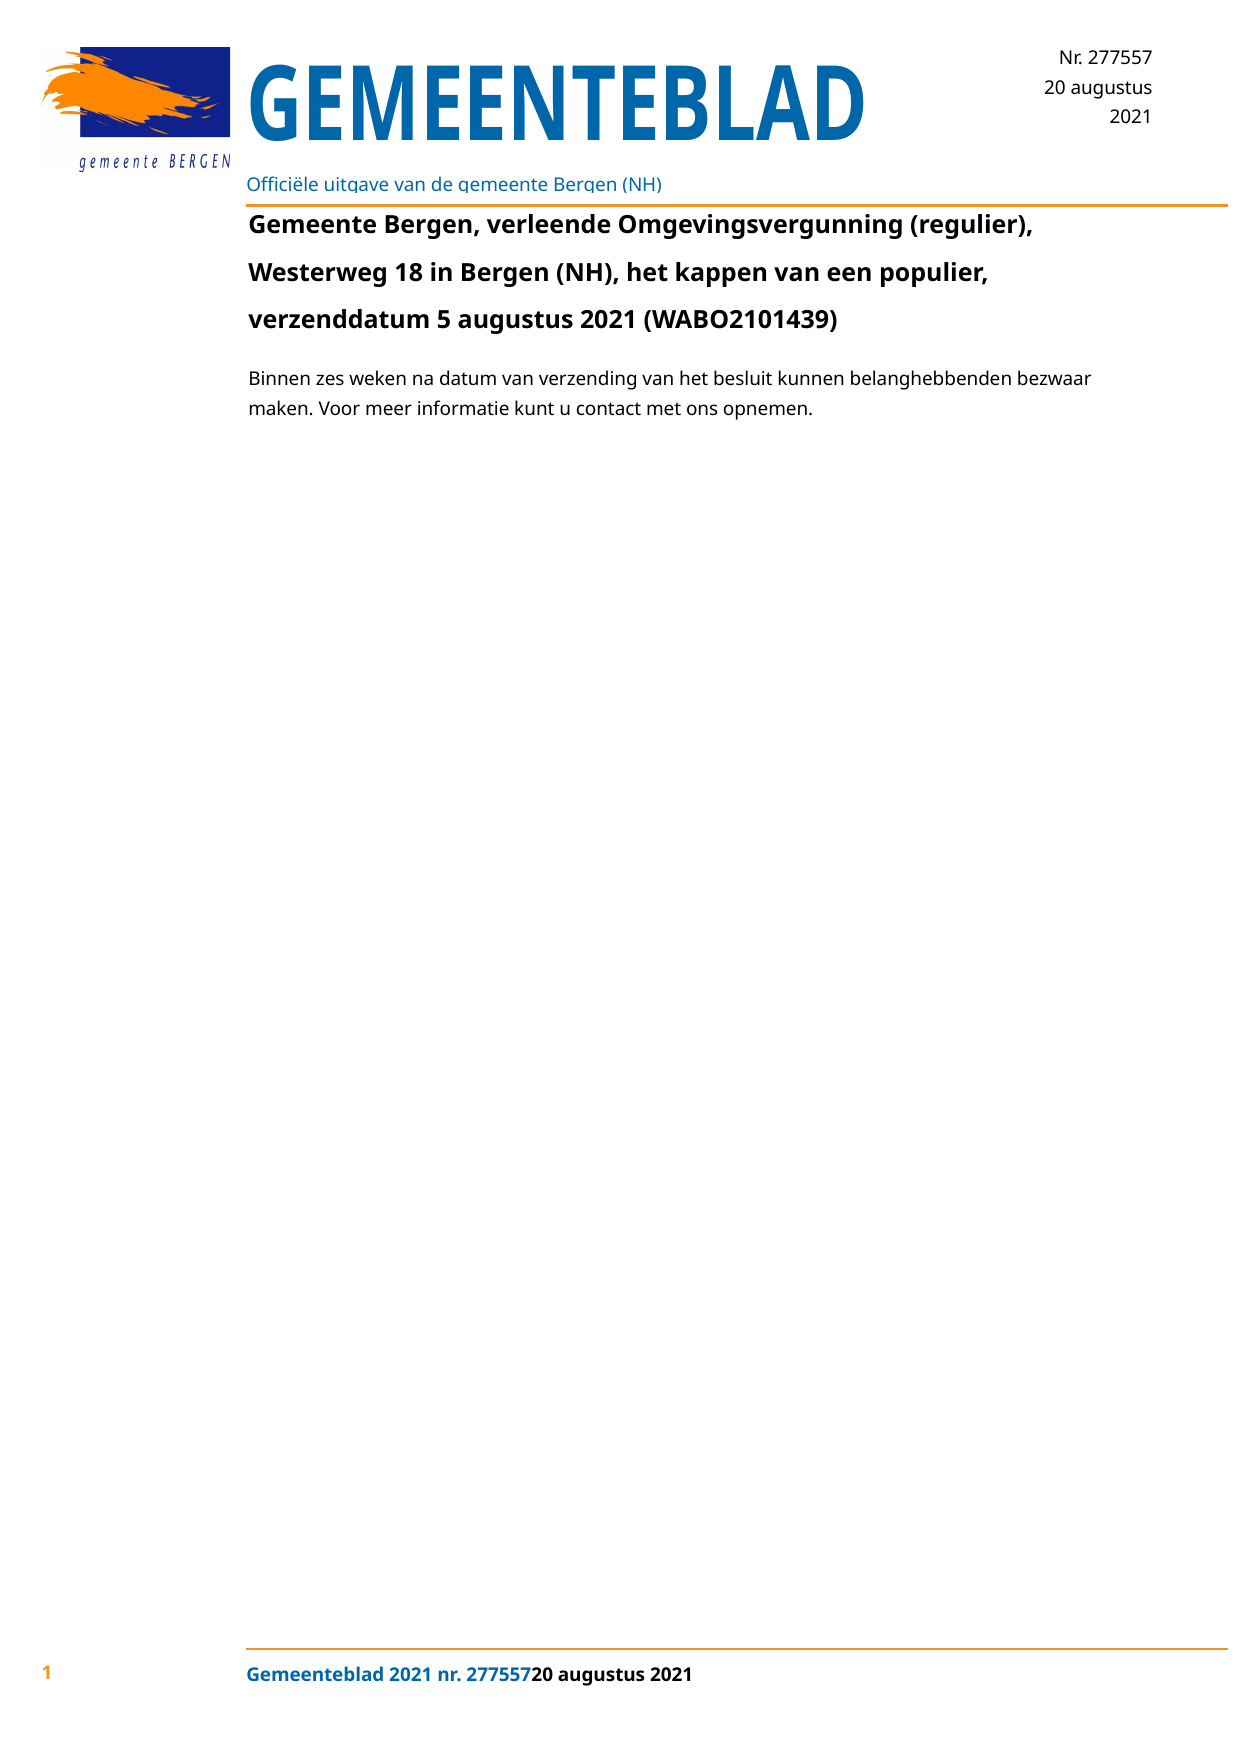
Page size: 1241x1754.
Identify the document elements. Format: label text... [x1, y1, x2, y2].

text Binnen zes weken na datum van verzending van het besluit kunnen belanghebbenden bezwaar maken. Voor meer informatie kunt u contact met ons opnemen. [248, 366, 1152, 421]
text Gemeente Bergen, verleende Omgevingsvergunning (regulier), Westerweg 18 in Bergen (NH), het kappen van een populier, verzenddatum 5 augustus 2021 (WABO2101439) [248, 207, 1152, 336]
picture [41, 47, 231, 172]
